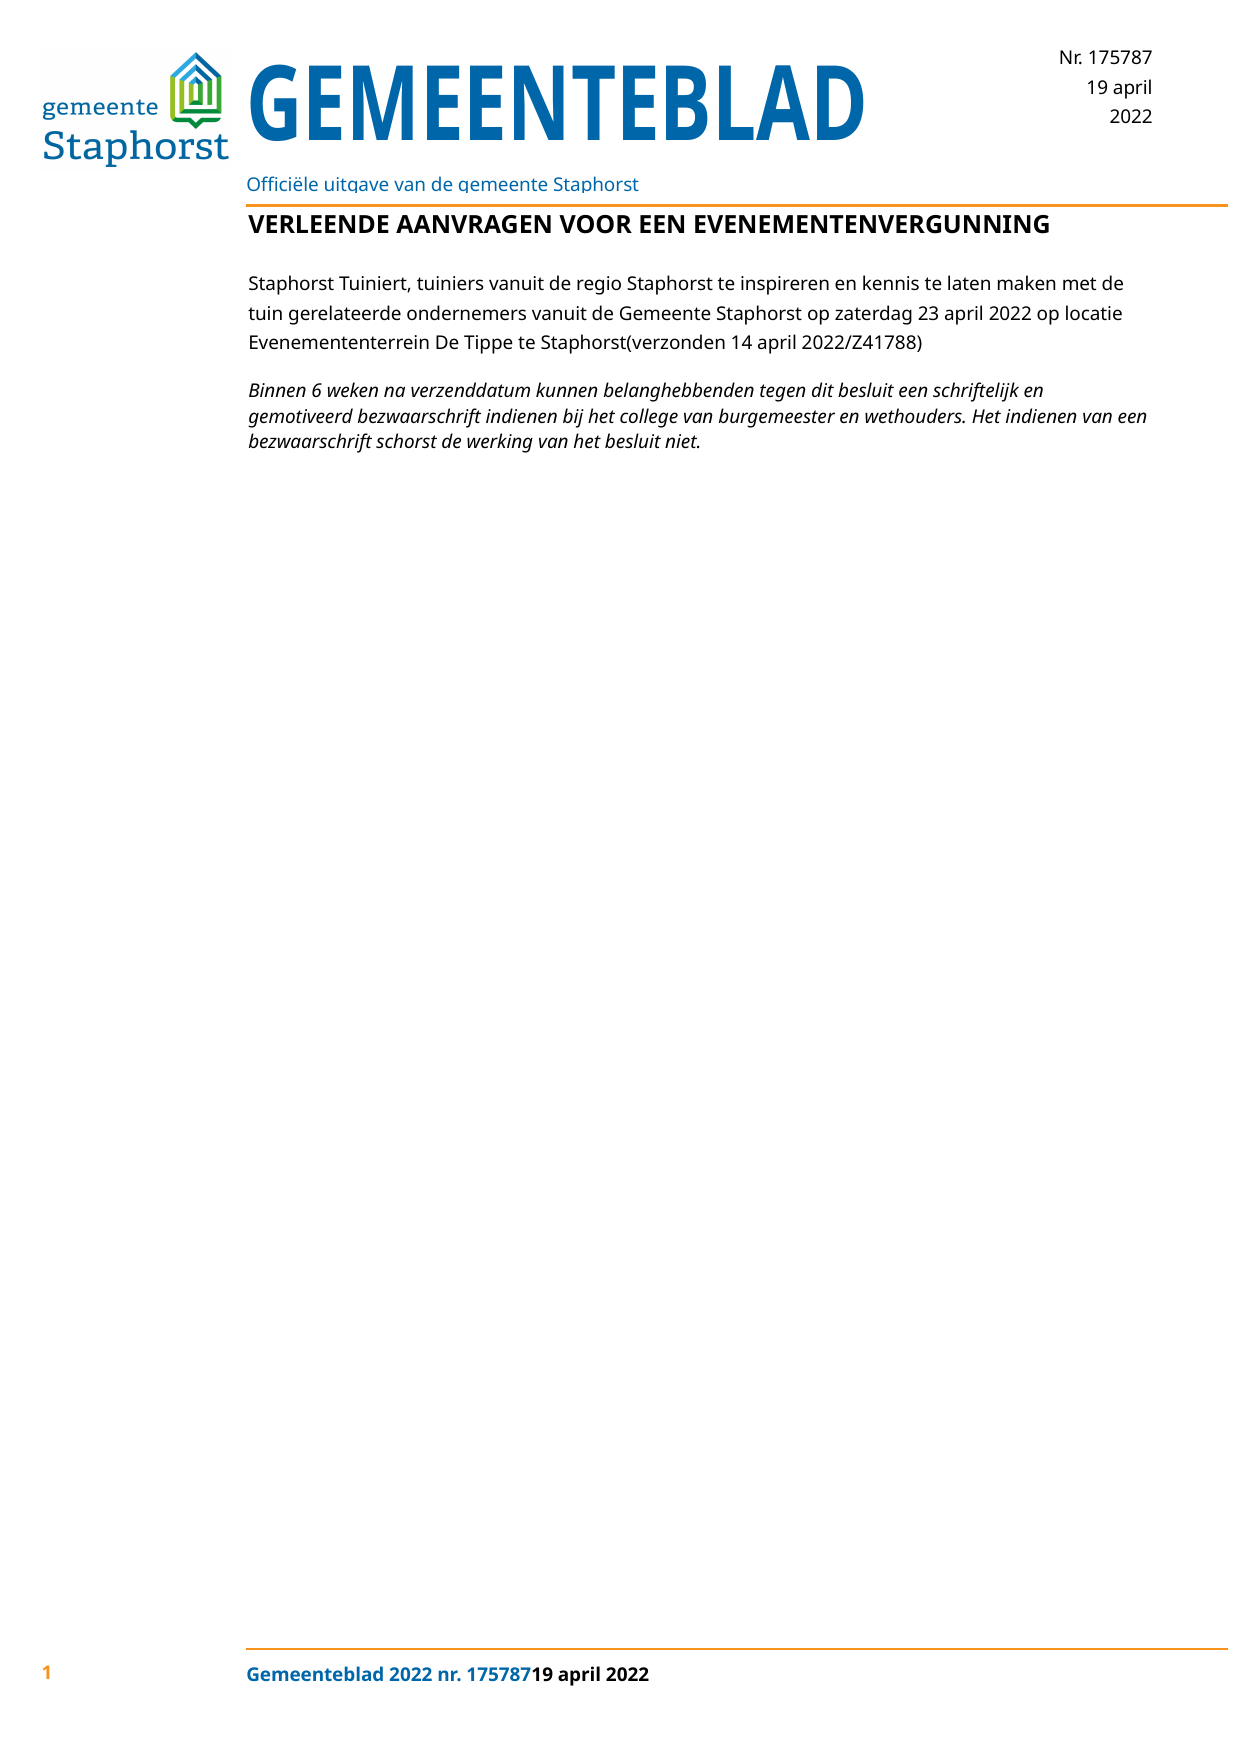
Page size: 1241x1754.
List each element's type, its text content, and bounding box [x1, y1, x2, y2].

picture [41, 47, 231, 172]
text Staphorst Tuiniert, tuiniers vanuit de regio Staphorst te inspireren en kennis te laten maken met de tuin gerelateerde ondernemers vanuit de Gemeente Staphorst op zaterdag 23 april 2022 op locatie Evenemententerrein De Tippe te Staphorst(verzonden 14 april 2022/Z41788) [248, 270, 1152, 355]
text VERLEENDE AANVRAGEN VOOR EEN EVENEMENTENVERGUNNING [248, 207, 1152, 241]
text Binnen 6 weken na verzenddatum kunnen belanghebbenden tegen dit besluit een schriftelijk en gemotiveerd bezwaarschrift indienen bij het college van burgemeester en wethouders. Het indienen van een bezwaarschrift schorst de werking van het besluit niet. [248, 377, 1152, 454]
